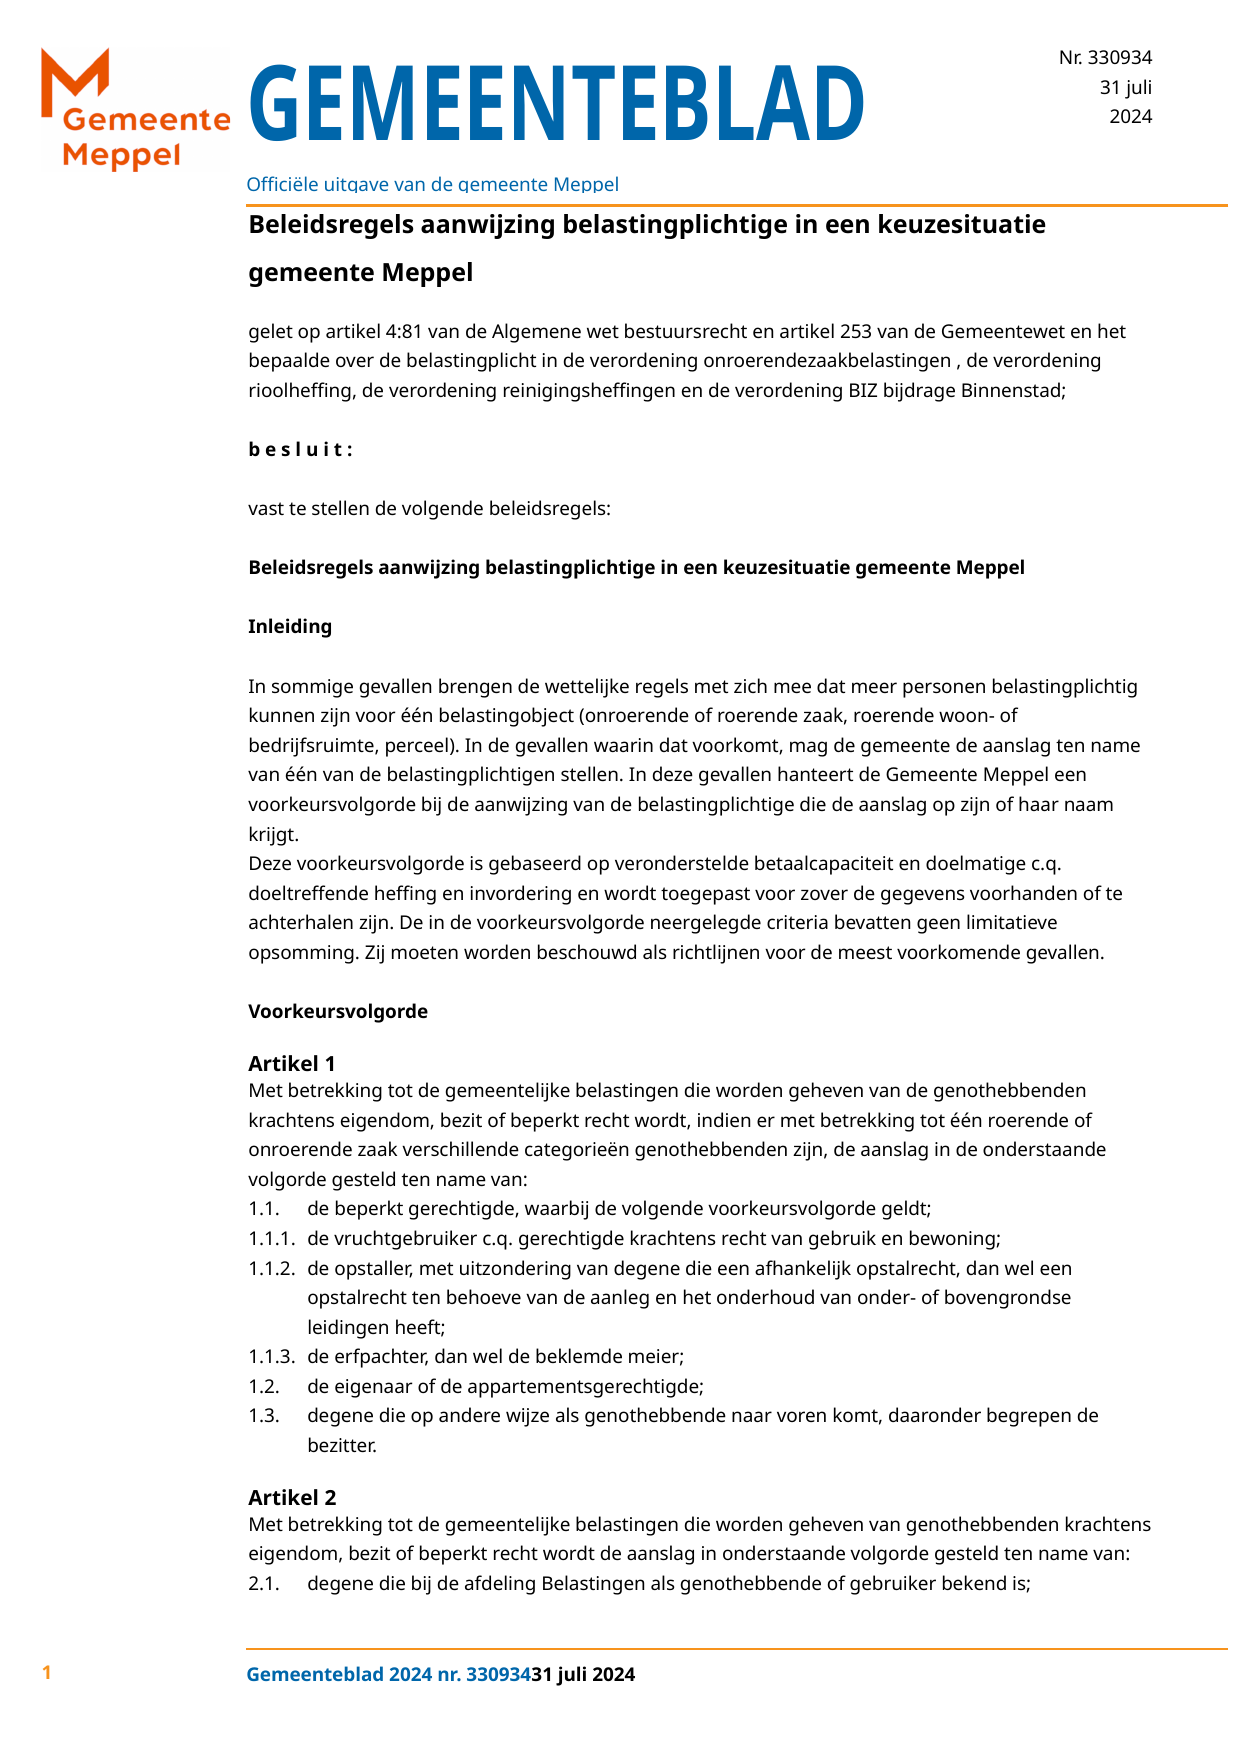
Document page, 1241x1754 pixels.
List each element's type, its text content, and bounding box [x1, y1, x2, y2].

text Artikel 2 [248, 1483, 1152, 1511]
text vast te stellen de volgende beleidsregels: [248, 495, 1152, 521]
text Met betrekking tot de gemeentelijke belastingen die worden geheven van genothebbenden krachtens eigendom, bezit of beperkt recht wordt de aanslag in onderstaande volgorde gesteld ten name van: [248, 1511, 1152, 1566]
text Beleidsregels aanwijzing belastingplichtige in een keuzesituatie gemeente Meppel [248, 207, 1152, 288]
text b e s l u i t : [248, 436, 1152, 462]
list de eigenaar of de appartementsgerechtigde; [248, 1373, 1152, 1399]
text Artikel 1 [248, 1049, 1152, 1077]
picture [41, 47, 231, 172]
list de vruchtgebruiker c.q. gerechtigde krachtens recht van gebruik en bewoning; [248, 1225, 1152, 1251]
list degene die bij de afdeling Belastingen als genothebbende of gebruiker bekend is; [248, 1570, 1152, 1596]
text Voorkeursvolgorde [248, 998, 1152, 1024]
text gelet op artikel 4:81 van de Algemene wet bestuursrecht en artikel 253 van de Gemeentewet en het bepaalde over de belastingplicht in de verordening onroerendezaakbelastingen , de verordening rioolheffing, de verordening reinigingsheffingen en de verordening BIZ bijdrage Binnenstad; [248, 318, 1152, 403]
text Deze voorkeursvolgorde is gebaseerd op veronderstelde betaalcapaciteit en doelmatige c.q. doeltreffende heffing en invordering en wordt toegepast voor zover de gegevens voorhanden of te achterhalen zijn. De in de voorkeursvolgorde neergelegde criteria bevatten geen limitatieve opsomming. Zij moeten worden beschouwd als richtlijnen voor de meest voorkomende gevallen. [248, 850, 1152, 965]
text In sommige gevallen brengen de wettelijke regels met zich mee dat meer personen belastingplichtig kunnen zijn voor één belastingobject (onroerende of roerende zaak, roerende woon- of bedrijfsruimte, perceel). In de gevallen waarin dat voorkomt, mag de gemeente de aanslag ten name van één van de belastingplichtigen stellen. In deze gevallen hanteert de Gemeente Meppel een voorkeursvolgorde bij de aanwijzing van de belastingplichtige die de aanslag op zijn of haar naam krijgt. [248, 673, 1152, 847]
list de opstaller, met uitzondering van degene die een afhankelijk opstalrecht, dan wel een opstalrecht ten behoeve van de aanleg en het onderhoud van onder- of bovengrondse leidingen heeft; [248, 1255, 1152, 1339]
list de beperkt gerechtigde, waarbij de volgende voorkeursvolgorde geldt; [248, 1196, 1152, 1221]
text Met betrekking tot de gemeentelijke belastingen die worden geheven van de genothebbenden krachtens eigendom, bezit of beperkt recht wordt, indien er met betrekking tot één roerende of onroerende zaak verschillende categorieën genothebbenden zijn, de aanslag in de onderstaande volgorde gesteld ten name van: [248, 1077, 1152, 1192]
list degene die op andere wijze als genothebbende naar voren komt, daaronder begrepen de bezitter. [248, 1403, 1152, 1458]
list de erfpachter, dan wel de beklemde meier; [248, 1343, 1152, 1369]
text Inleiding [248, 614, 1152, 639]
text Beleidsregels aanwijzing belastingplichtige in een keuzesituatie gemeente Meppel [248, 554, 1152, 580]
